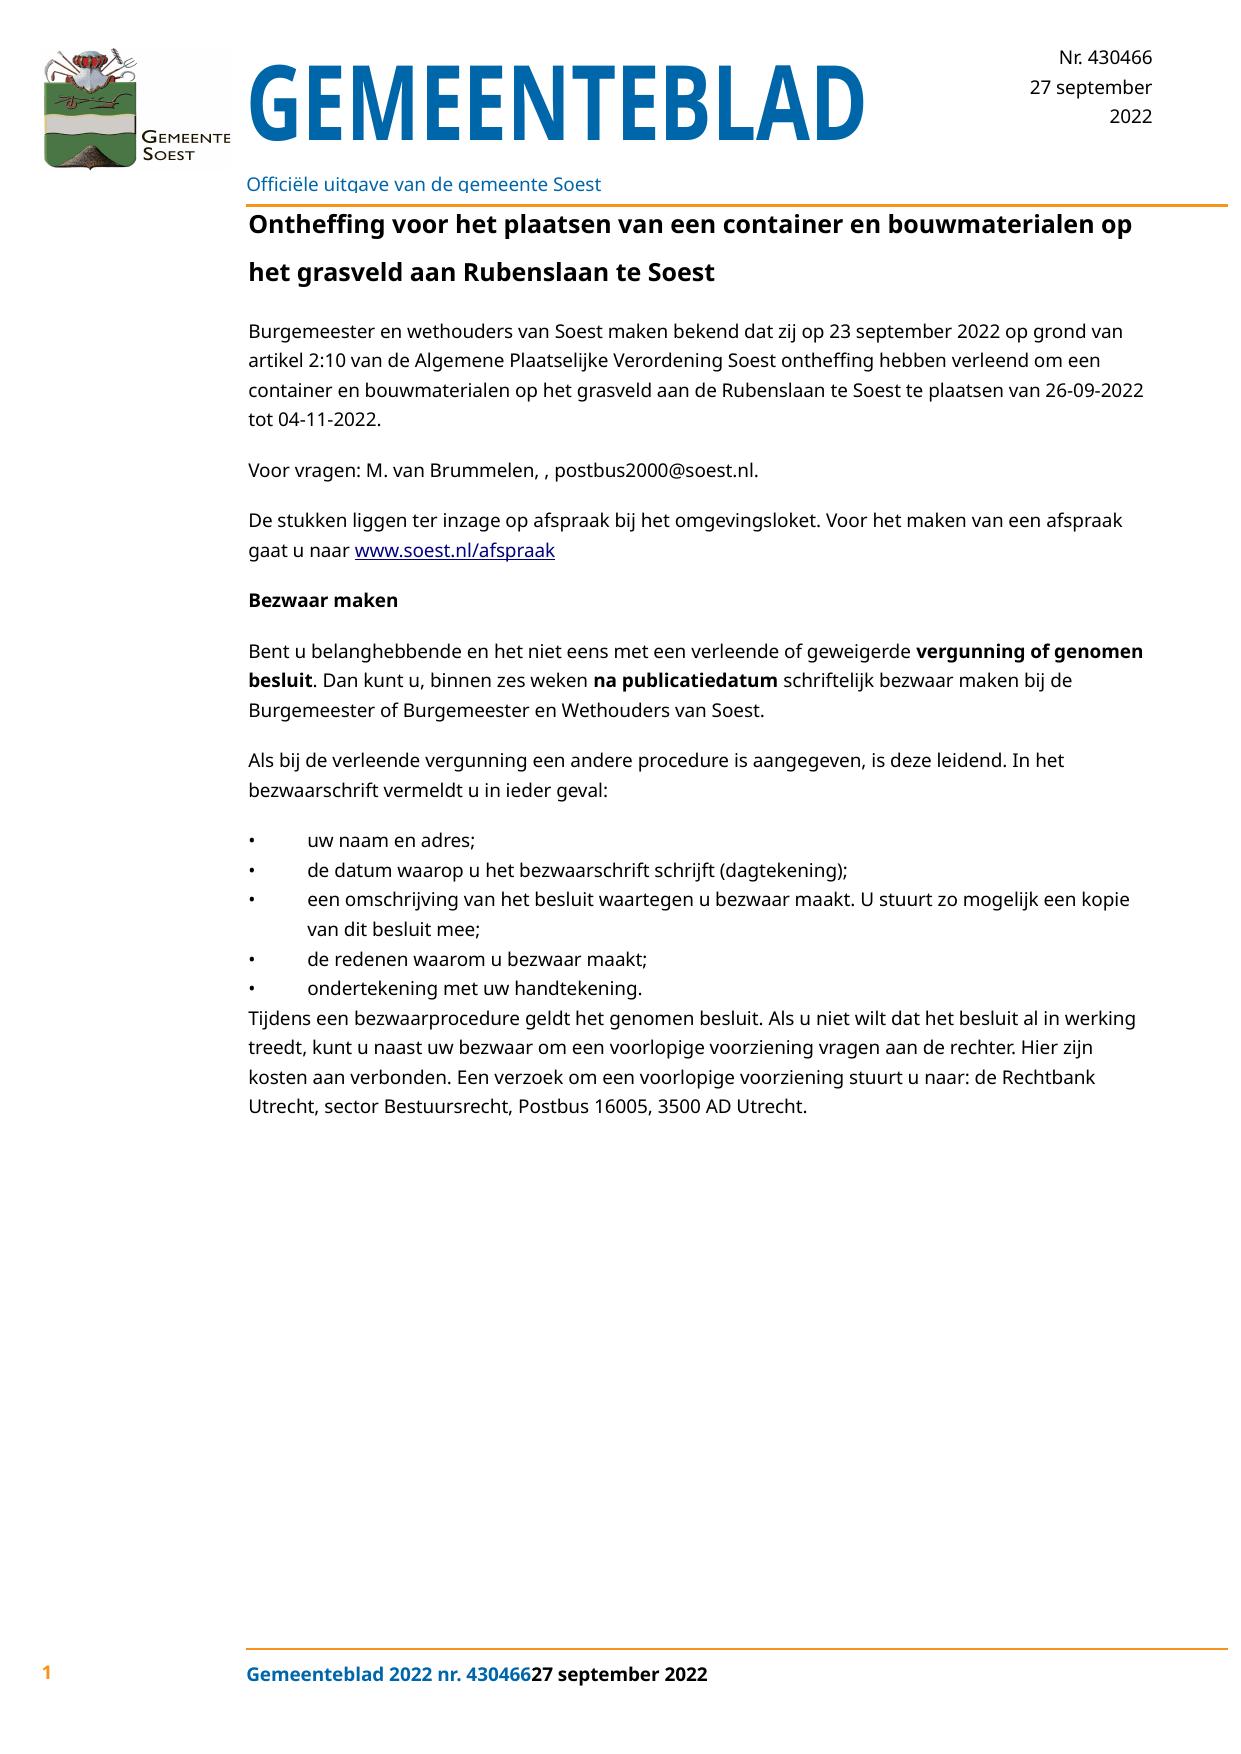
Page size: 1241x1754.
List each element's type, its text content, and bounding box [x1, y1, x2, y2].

text Tijdens een bezwaarprocedure geldt het genomen besluit. Als u niet wilt dat het besluit al in werking treedt, kunt u naast uw bezwaar om een voorlopige voorziening vragen aan de rechter. Hier zijn kosten aan verbonden. Een verzoek om een voorlopige voorziening stuurt u naar: de Rechtbank Utrecht, sector Bestuursrecht, Postbus 16005, 3500 AD Utrecht. [248, 1005, 1152, 1119]
list de redenen waarom u bezwaar maakt; [248, 946, 1152, 972]
list een omschrijving van het besluit waartegen u bezwaar maakt. U stuurt zo mogelijk een kopie van dit besluit mee; [248, 887, 1152, 942]
list uw naam en adres; [248, 827, 1152, 853]
text Als bij de verleende vergunning een andere procedure is aangegeven, is deze leidend. In het bezwaarschrift vermeldt u in ieder geval: [248, 747, 1152, 803]
text De stukken liggen ter inzage op afspraak bij het omgevingsloket. Voor het maken van een afspraak gaat u naar www.soest.nl/afspraak [248, 507, 1152, 563]
text Voor vragen: M. van Brummelen, , postbus2000@soest.nl. [248, 457, 1152, 483]
text Burgemeester en wethouders van Soest maken bekend dat zij op 23 september 2022 op grond van artikel 2:10 van de Algemene Plaatselijke Verordening Soest ontheffing hebben verleend om een container en bouwmaterialen op het grasveld aan de Rubenslaan te Soest te plaatsen van 26-09-2022 tot 04-11-2022. [248, 318, 1152, 432]
list ondertekening met uw handtekening. [248, 975, 1152, 1001]
text Bezwaar maken [248, 587, 1152, 613]
list de datum waarop u het bezwaarschrift schrijft (dagtekening); [248, 857, 1152, 883]
text Ontheffing voor het plaatsen van een container en bouwmaterialen op het grasveld aan Rubenslaan te Soest [248, 207, 1152, 288]
picture [41, 47, 231, 172]
text Bent u belanghebbende en het niet eens met een verleende of geweigerde vergunning of genomen besluit. Dan kunt u, binnen zes weken na publicatiedatum schriftelijk bezwaar maken bij de Burgemeester of Burgemeester en Wethouders van Soest. [248, 638, 1152, 723]
